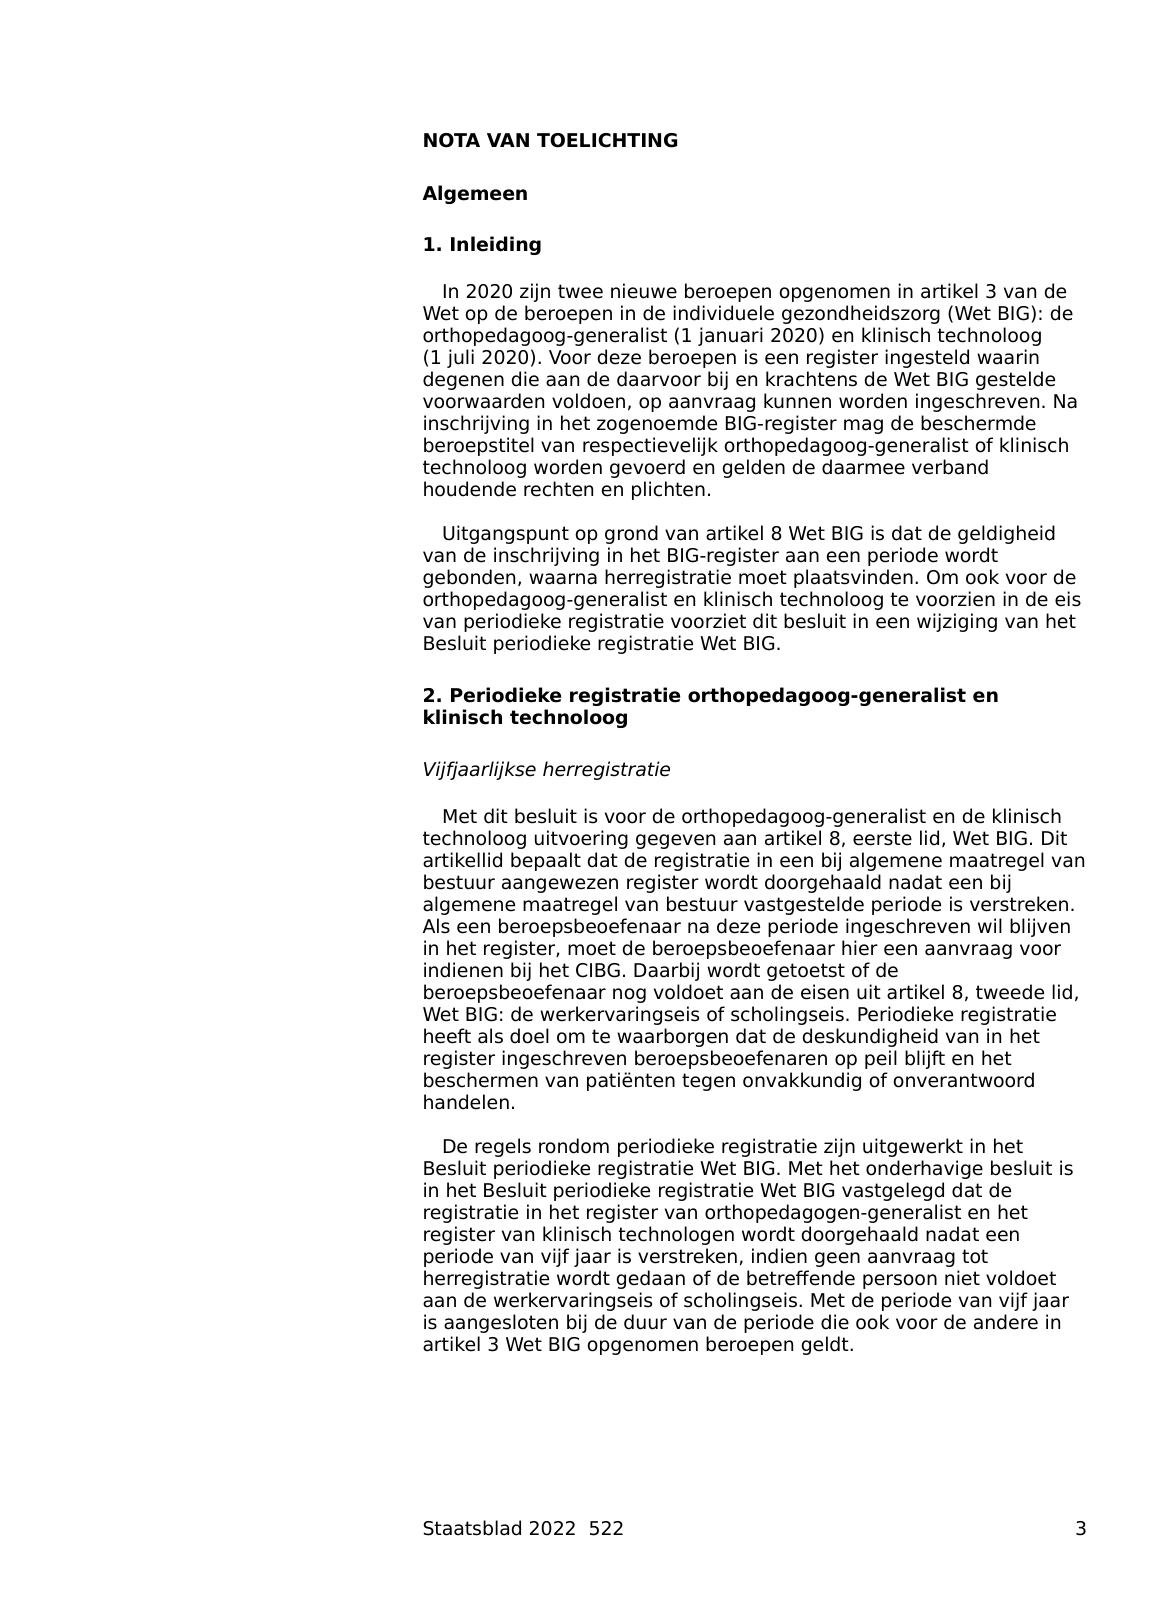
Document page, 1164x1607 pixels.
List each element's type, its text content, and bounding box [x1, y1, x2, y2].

text In 2020 zijn twee nieuwe beroepen opgenomen in artikel 3 van de Wet op de beroepen in de individuele gezondheidszorg (Wet BIG): de orthopedagoog-generalist (1 januari 2020) en klinisch technoloog (1 juli 2020). Voor deze beroepen is een register ingesteld waarin degenen die aan de daarvoor bij en krachtens de Wet BIG gestelde voorwaarden voldoen, op aanvraag kunnen worden ingeschreven. Na inschrijving in het zogenoemde BIG-register mag de beschermde beroepstitel van respectievelijk orthopedagoog-generalist of klinisch technoloog worden gevoerd en gelden de daarmee verband houdende rechten en plichten. [422, 281, 1087, 501]
text Uitgangspunt op grond van artikel 8 Wet BIG is dat de geldigheid van de inschrijving in het BIG-register aan een periode wordt gebonden, waarna herregistratie moet plaatsvinden. Om ook voor de orthopedagoog-generalist en klinisch technoloog te voorzien in de eis van periodieke registratie voorziet dit besluit in een wijziging van het Besluit periodieke registratie Wet BIG. [422, 523, 1087, 655]
text De regels rondom periodieke registratie zijn uitgewerkt in het Besluit periodieke registratie Wet BIG. Met het onderhavige besluit is in het Besluit periodieke registratie Wet BIG vastgelegd dat de registratie in het register van orthopedagogen-generalist en het register van klinisch technologen wordt doorgehaald nadat een periode van vijf jaar is verstreken, indien geen aanvraag tot herregistratie wordt gedaan of de betreffende persoon niet voldoet aan de werkervaringseis of scholingseis. Met de periode van vijf jaar is aangesloten bij de duur van de periode die ook voor de andere in artikel 3 Wet BIG opgenomen beroepen geldt. [422, 1136, 1087, 1356]
subtitle Algemeen [422, 182, 1087, 204]
subtitle 2. Periodieke registratie orthopedagoog-generalist en klinisch technoloog [422, 685, 1087, 729]
subtitle Vijfjaarlijkse herregistratie [422, 759, 1087, 781]
subtitle NOTA VAN TOELICHTING [422, 130, 1087, 152]
subtitle 1. Inleiding [422, 234, 1087, 256]
text Met dit besluit is voor de orthopedagoog-generalist en de klinisch technoloog uitvoering gegeven aan artikel 8, eerste lid, Wet BIG. Dit artikellid bepaalt dat de registratie in een bij algemene maatregel van bestuur aangewezen register wordt doorgehaald nadat een bij algemene maatregel van bestuur vastgestelde periode is verstreken. Als een beroepsbeoefenaar na deze periode ingeschreven wil blijven in het register, moet de beroepsbeoefenaar hier een aanvraag voor indienen bij het CIBG. Daarbij wordt getoetst of de beroepsbeoefenaar nog voldoet aan de eisen uit artikel 8, tweede lid, Wet BIG: de werkervaringseis of scholingseis. Periodieke registratie heeft als doel om te waarborgen dat de deskundigheid van in het register ingeschreven beroepsbeoefenaren op peil blijft en het beschermen van patiënten tegen onvakkundig of onverantwoord handelen. [422, 806, 1087, 1114]
